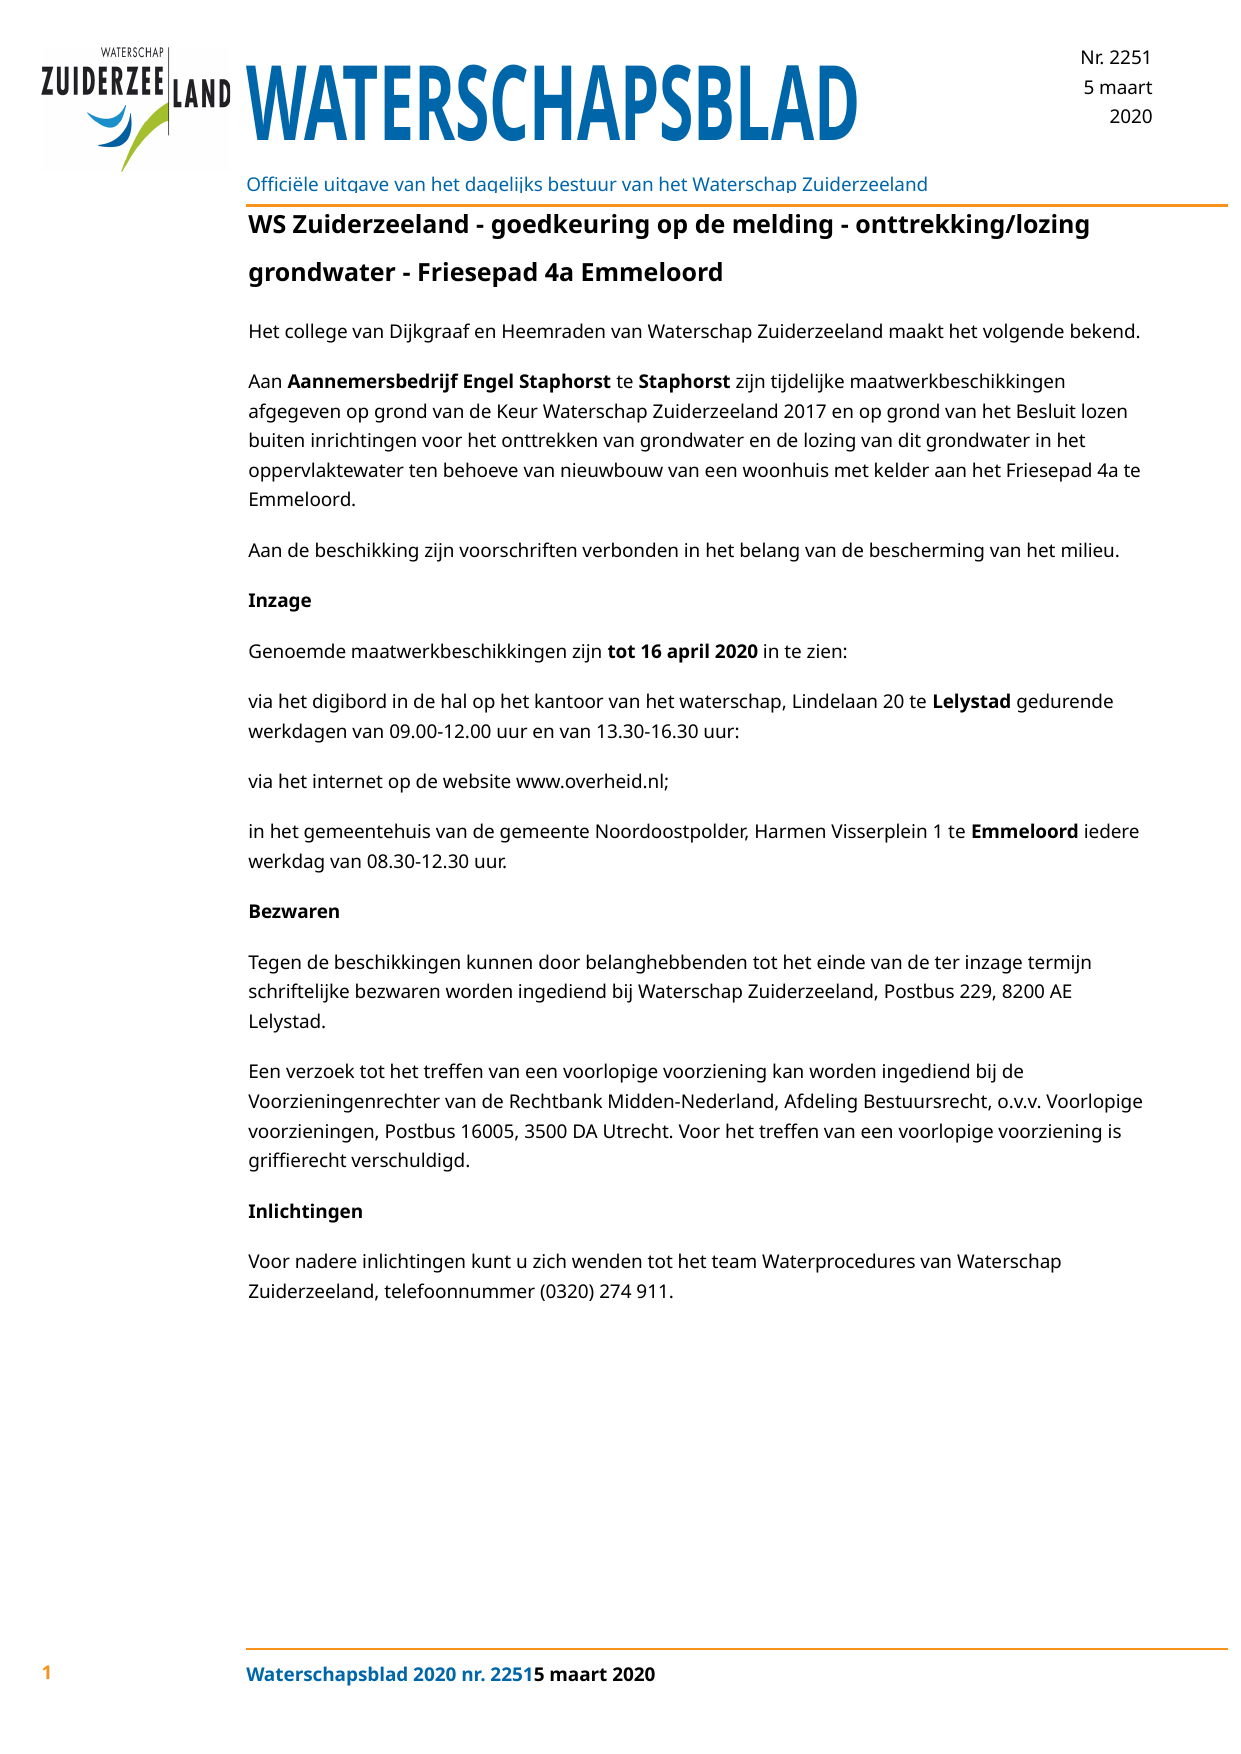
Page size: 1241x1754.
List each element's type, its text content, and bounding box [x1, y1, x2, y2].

text Genoemde maatwerkbeschikkingen zijn tot 16 april 2020 in te zien: [248, 638, 1152, 664]
text Inlichtingen [248, 1198, 1152, 1224]
text Voor nadere inlichtingen kunt u zich wenden tot het team Waterprocedures van Waterschap Zuiderzeeland, telefoonnummer (0320) 274 911. [248, 1248, 1152, 1304]
text Tegen de beschikkingen kunnen door belanghebbenden tot het einde van de ter inzage termijn schriftelijke bezwaren worden ingediend bij Waterschap Zuiderzeeland, Postbus 229, 8200 AE Lelystad. [248, 949, 1152, 1034]
text Aan de beschikking zijn voorschriften verbonden in het belang van de bescherming van het milieu. [248, 537, 1152, 563]
text WS Zuiderzeeland - goedkeuring op de melding - onttrekking/lozing grondwater - Friesepad 4a Emmeloord [248, 207, 1152, 288]
text via het digibord in de hal op het kantoor van het waterschap, Lindelaan 20 te Lelystad gedurende werkdagen van 09.00-12.00 uur en van 13.30-16.30 uur: [248, 688, 1152, 744]
text Aan Aannemersbedrijf Engel Staphorst te Staphorst zijn tijdelijke maatwerkbeschikkingen afgegeven op grond van de Keur Waterschap Zuiderzeeland 2017 en op grond van het Besluit lozen buiten inrichtingen voor het onttrekken van grondwater en de lozing van dit grondwater in het oppervlaktewater ten behoeve van nieuwbouw van een woonhuis met kelder aan het Friesepad 4a te Emmeloord. [248, 368, 1152, 512]
text Een verzoek tot het treffen van een voorlopige voorziening kan worden ingediend bij de Voorzieningenrechter van de Rechtbank Midden-Nederland, Afdeling Bestuursrecht, o.v.v. Voorlopige voorzieningen, Postbus 16005, 3500 DA Utrecht. Voor het treffen van een voorlopige voorziening is griffierecht verschuldigd. [248, 1059, 1152, 1173]
text Bezwaren [248, 899, 1152, 924]
text via het internet op de website www.overheid.nl; [248, 768, 1152, 794]
text Het college van Dijkgraaf en Heemraden van Waterschap Zuiderzeeland maakt het volgende bekend. [248, 318, 1152, 344]
text Inzage [248, 587, 1152, 613]
picture [41, 47, 231, 172]
text in het gemeentehuis van de gemeente Noordoostpolder, Harmen Visserplein 1 te Emmeloord iedere werkdag van 08.30-12.30 uur. [248, 819, 1152, 874]
